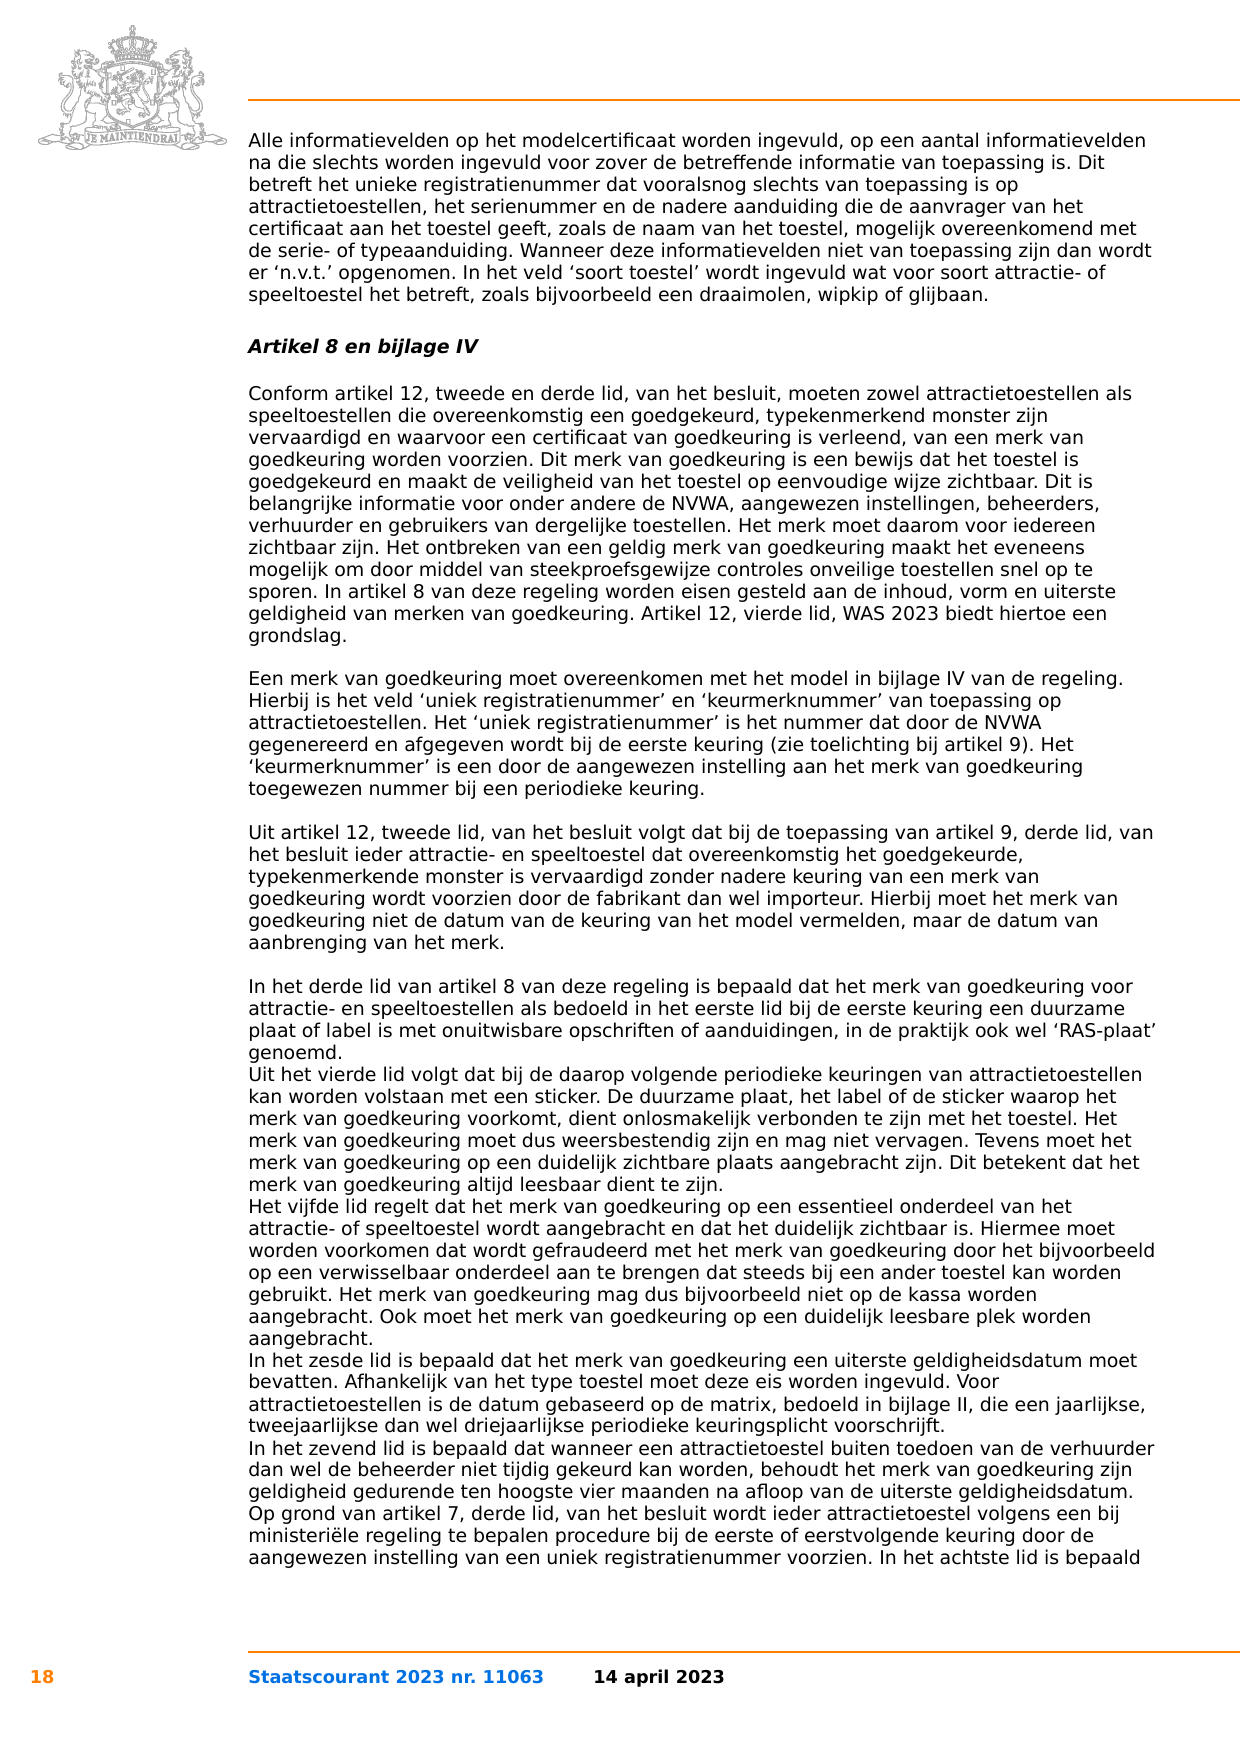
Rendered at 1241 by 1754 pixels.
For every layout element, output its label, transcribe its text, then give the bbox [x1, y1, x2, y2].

text In het zesde lid is bepaald dat het merk van goedkeuring een uiterste geldigheidsdatum moet bevatten. Afhankelijk van het type toestel moet deze eis worden ingevuld. Voor [248, 1349, 1163, 1393]
text Het vijfde lid regelt dat het merk van goedkeuring op een essentieel onderdeel van het attractie- of speeltoestel wordt aangebracht en dat het duidelijk zichtbaar is. Hiermee moet worden voorkomen dat wordt gefraudeerd met het merk van goedkeuring door het bijvoorbeeld op een verwisselbaar onderdeel aan te brengen dat steeds bij een ander toestel kan worden gebruikt. Het merk van goedkeuring mag dus bijvoorbeeld niet op de kassa worden aangebracht. Ook moet het merk van goedkeuring op een duidelijk leesbare plek worden aangebracht. [248, 1196, 1163, 1349]
text In het derde lid van artikel 8 van deze regeling is bepaald dat het merk van goedkeuring voor attractie- en speeltoestellen als bedoeld in het eerste lid bij de eerste keuring een duurzame plaat of label is met onuitwisbare opschriften of aanduidingen, in de praktijk ook wel ‘RAS-plaat’ genoemd. [248, 976, 1163, 1064]
text In het zevend lid is bepaald dat wanneer een attractietoestel buiten toedoen van de verhuurder dan wel de beheerder niet tijdig gekeurd kan worden, behoudt het merk van goedkeuring zijn geldigheid gedurende ten hoogste vier maanden na afloop van de uiterste geldigheidsdatum. [248, 1437, 1163, 1503]
text Een merk van goedkeuring moet overeenkomen met het model in bijlage IV van de regeling. Hierbij is het veld ‘uniek registratienummer’ en ‘keurmerknummer’ van toepassing op attractietoestellen. Het ‘uniek registratienummer’ is het nummer dat door de NVWA gegenereerd en afgegeven wordt bij de eerste keuring (zie toelichting bij artikel 9). Het ‘keurmerknummer’ is een door de aangewezen instelling aan het merk van goedkeuring toegewezen nummer bij een periodieke keuring. [248, 668, 1163, 800]
text Op grond van artikel 7, derde lid, van het besluit wordt ieder attractietoestel volgens een bij ministeriële regeling te bepalen procedure bij de eerste of eerstvolgende keuring door de aangewezen instelling van een uniek registratienummer voorzien. In het achtste lid is bepaald [248, 1503, 1163, 1569]
text Uit artikel 12, tweede lid, van het besluit volgt dat bij de toepassing van artikel 9, derde lid, van het besluit ieder attractie- en speeltoestel dat overeenkomstig het goedgekeurde, typekenmerkende monster is vervaardigd zonder nadere keuring van een merk van goedkeuring wordt voorzien door de fabrikant dan wel importeur. Hierbij moet het merk van goedkeuring niet de datum van de keuring van het model vermelden, maar de datum van aanbrenging van het merk. [248, 822, 1163, 954]
text Uit het vierde lid volgt dat bij de daarop volgende periodieke keuringen van attractietoestellen kan worden volstaan met een sticker. De duurzame plaat, het label of de sticker waarop het merk van goedkeuring voorkomt, dient onlosmakelijk verbonden te zijn met het toestel. Het merk van goedkeuring moet dus weersbestendig zijn en mag niet vervagen. Tevens moet het merk van goedkeuring op een duidelijk zichtbare plaats aangebracht zijn. Dit betekent dat het merk van goedkeuring altijd leesbaar dient te zijn. [248, 1064, 1163, 1196]
text Conform artikel 12, tweede en derde lid, van het besluit, moeten zowel attractietoestellen als speeltoestellen die overeenkomstig een goedgekeurd, typekenmerkend monster zijn vervaardigd en waarvoor een certificaat van goedkeuring is verleend, van een merk van goedkeuring worden voorzien. Dit merk van goedkeuring is een bewijs dat het toestel is goedgekeurd en maakt de veiligheid van het toestel op eenvoudige wijze zichtbaar. Dit is belangrijke informatie voor onder andere de NVWA, aangewezen instellingen, beheerders, verhuurder en gebruikers van dergelijke toestellen. Het merk moet daarom voor iedereen zichtbaar zijn. Het ontbreken van een geldig merk van goedkeuring maakt het eveneens mogelijk om door middel van steekproefsgewijze controles onveilige toestellen snel op te sporen. In artikel 8 van deze regeling worden eisen gesteld aan de inhoud, vorm en uiterste geldigheid van merken van goedkeuring. Artikel 12, vierde lid, WAS 2023 biedt hiertoe een grondslag. [248, 383, 1163, 646]
text Alle informatievelden op het modelcertificaat worden ingevuld, op een aantal informatievelden na die slechts worden ingevuld voor zover de betreffende informatie van toepassing is. Dit betreft het unieke registratienummer dat vooralsnog slechts van toepassing is op attractietoestellen, het serienummer en de nadere aanduiding die de aanvrager van het certificaat aan het toestel geeft, zoals de naam van het toestel, mogelijk overeenkomend met de serie- of typeaanduiding. Wanneer deze informatievelden niet van toepassing zijn dan wordt er ‘n.v.t.’ opgenomen. In het veld ‘soort toestel’ wordt ingevuld wat voor soort attractie- of speeltoestel het betreft, zoals bijvoorbeeld een draaimolen, wipkip of glijbaan. [248, 130, 1163, 306]
picture [38, 25, 227, 150]
subtitle Artikel 8 en bijlage IV [248, 336, 1163, 358]
text attractietoestellen is de datum gebaseerd op de matrix, bedoeld in bijlage II, die een jaarlijkse, tweejaarlijkse dan wel driejaarlijkse periodieke keuringsplicht voorschrijft. [248, 1393, 1163, 1437]
